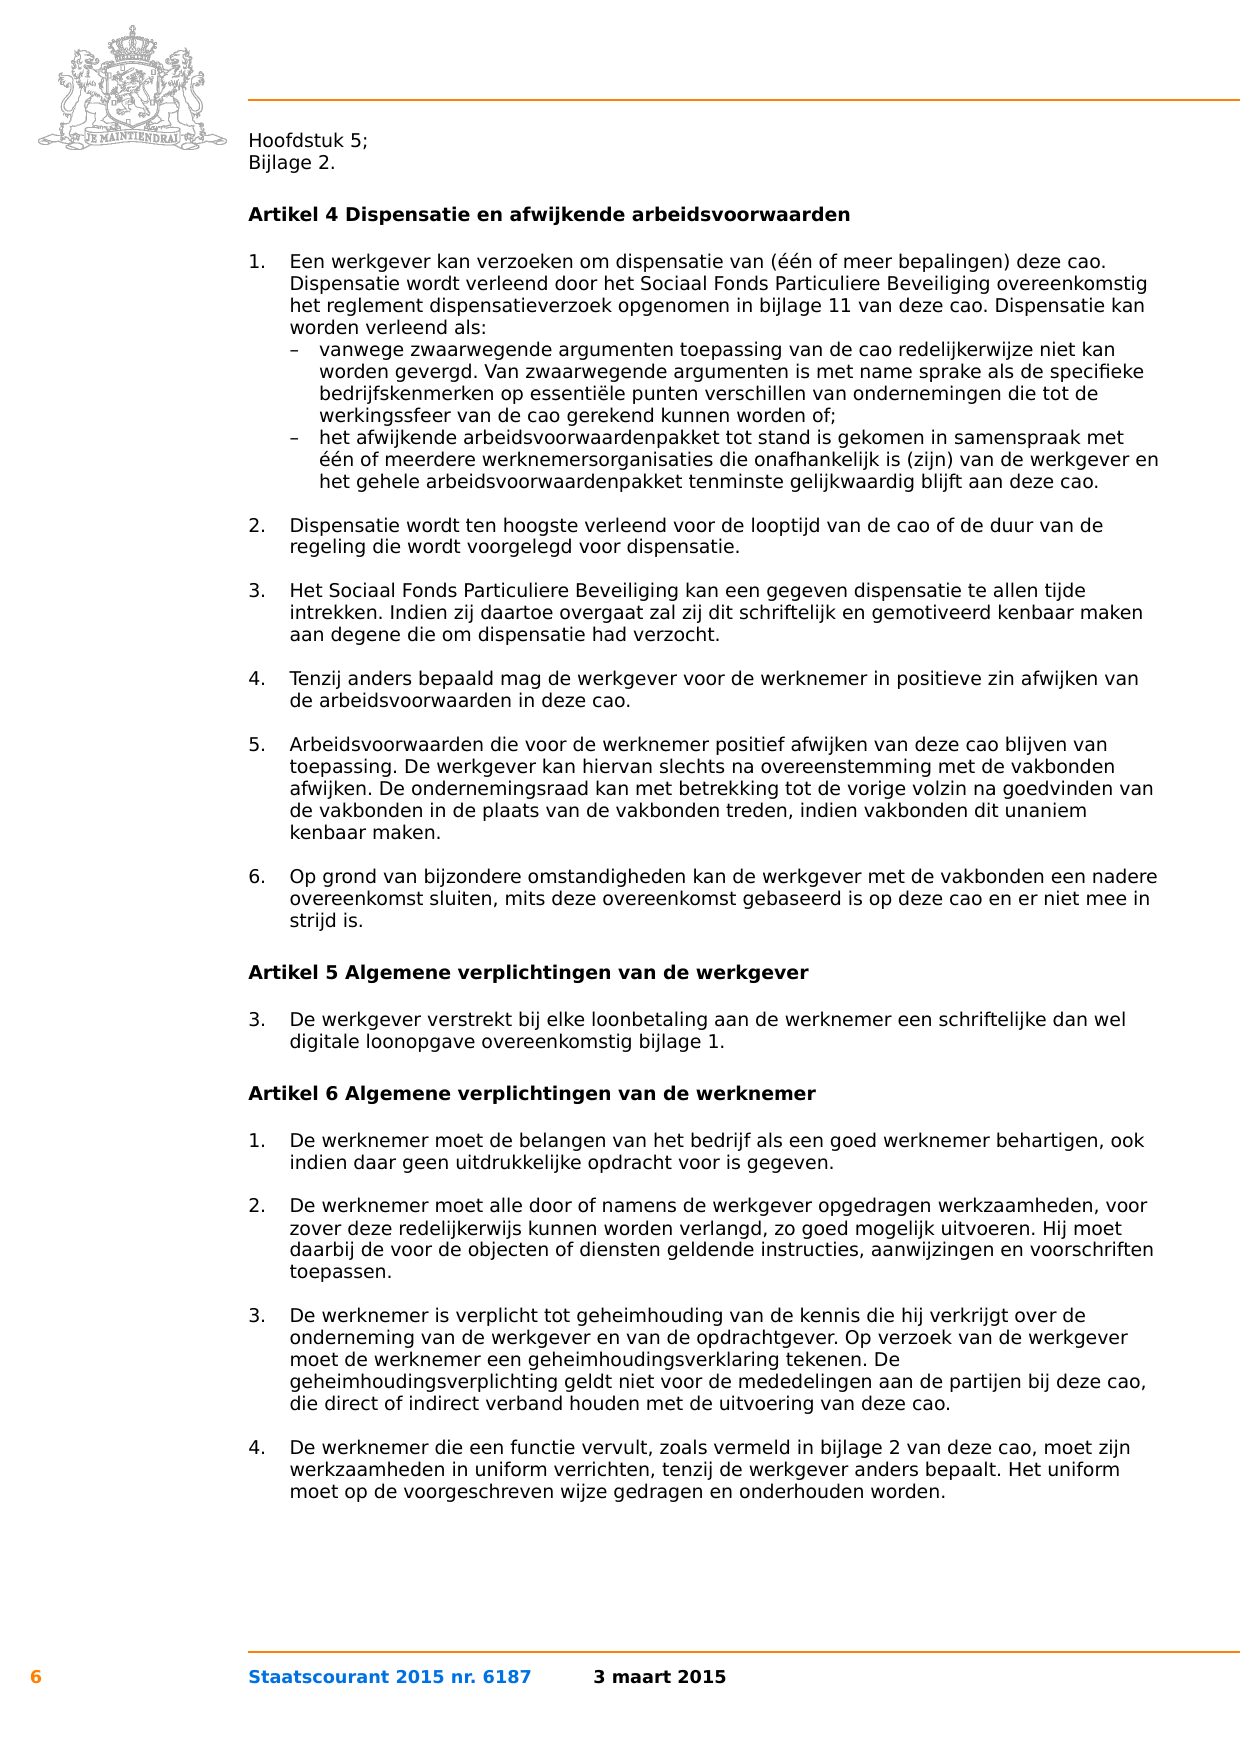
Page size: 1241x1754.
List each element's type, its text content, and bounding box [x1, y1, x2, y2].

subtitle Artikel 5 Algemene verplichtingen van de werkgever [248, 962, 1163, 984]
text 5. Arbeidsvoorwaarden die voor de werknemer positief afwijken van deze cao blijven van toepassing. De werkgever kan hiervan slechts na overeenstemming met de vakbonden afwijken. De ondernemingsraad kan met betrekking tot de vorige volzin na goedvinden van de vakbonden in de plaats van de vakbonden treden, indien vakbonden dit unaniem kenbaar maken. [248, 734, 1163, 844]
text 3. De werknemer is verplicht tot geheimhouding van de kennis die hij verkrijgt over de onderneming van de werkgever en van de opdrachtgever. Op verzoek van de werkgever moet de werknemer een geheimhoudingsverklaring tekenen. De geheimhoudingsverplichting geldt niet voor de mededelingen aan de partijen bij deze cao, die direct of indirect verband houden met de uitvoering van deze cao. [248, 1305, 1163, 1415]
text 6. Op grond van bijzondere omstandigheden kan de werkgever met de vakbonden een nadere overeenkomst sluiten, mits deze overeenkomst gebaseerd is op deze cao en er niet mee in strijd is. [248, 866, 1163, 932]
subtitle Artikel 4 Dispensatie en afwijkende arbeidsvoorwaarden [248, 204, 1163, 226]
text Bijlage 2. [248, 152, 1163, 174]
text 1. Een werkgever kan verzoeken om dispensatie van (één of meer bepalingen) deze cao. Dispensatie wordt verleend door het Sociaal Fonds Particuliere Beveiliging overeenkomstig het reglement dispensatieverzoek opgenomen in bijlage 11 van deze cao. Dispensatie kan worden verleend als: [248, 251, 1163, 339]
text 2. De werknemer moet alle door of namens de werkgever opgedragen werkzaamheden, voor zover deze redelijkerwijs kunnen worden verlangd, zo goed mogelijk uitvoeren. Hij moet daarbij de voor de objecten of diensten geldende instructies, aanwijzingen en voorschriften toepassen. [248, 1195, 1163, 1283]
text 4. Tenzij anders bepaald mag de werkgever voor de werknemer in positieve zin afwijken van de arbeidsvoorwaarden in deze cao. [248, 668, 1163, 712]
text 4. De werknemer die een functie vervult, zoals vermeld in bijlage 2 van deze cao, moet zijn werkzaamheden in uniform verrichten, tenzij de werkgever anders bepaalt. Het uniform moet op de voorgeschreven wijze gedragen en onderhouden worden. [248, 1437, 1163, 1503]
text – vanwege zwaarwegende argumenten toepassing van de cao redelijkerwijze niet kan worden gevergd. Van zwaarwegende argumenten is met name sprake als de specifieke bedrijfskenmerken op essentiële punten verschillen van ondernemingen die tot de werkingssfeer van de cao gerekend kunnen worden of; [289, 339, 1163, 427]
subtitle Artikel 6 Algemene verplichtingen van de werknemer [248, 1083, 1163, 1104]
text Hoofdstuk 5; [248, 130, 1163, 152]
text – het afwijkende arbeidsvoorwaardenpakket tot stand is gekomen in samenspraak met één of meerdere werknemersorganisaties die onafhankelijk is (zijn) van de werkgever en het gehele arbeidsvoorwaardenpakket tenminste gelijkwaardig blijft aan deze cao. [289, 427, 1163, 493]
text 2. Dispensatie wordt ten hoogste verleend voor de looptijd van de cao of de duur van de regeling die wordt voorgelegd voor dispensatie. [248, 514, 1163, 558]
picture [38, 25, 227, 150]
text 3. Het Sociaal Fonds Particuliere Beveiliging kan een gegeven dispensatie te allen tijde intrekken. Indien zij daartoe overgaat zal zij dit schriftelijk en gemotiveerd kenbaar maken aan degene die om dispensatie had verzocht. [248, 580, 1163, 646]
text 3. De werkgever verstrekt bij elke loonbetaling aan de werknemer een schriftelijke dan wel digitale loonopgave overeenkomstig bijlage 1. [248, 1009, 1163, 1053]
text 1. De werknemer moet de belangen van het bedrijf als een goed werknemer behartigen, ook indien daar geen uitdrukkelijke opdracht voor is gegeven. [248, 1129, 1163, 1173]
